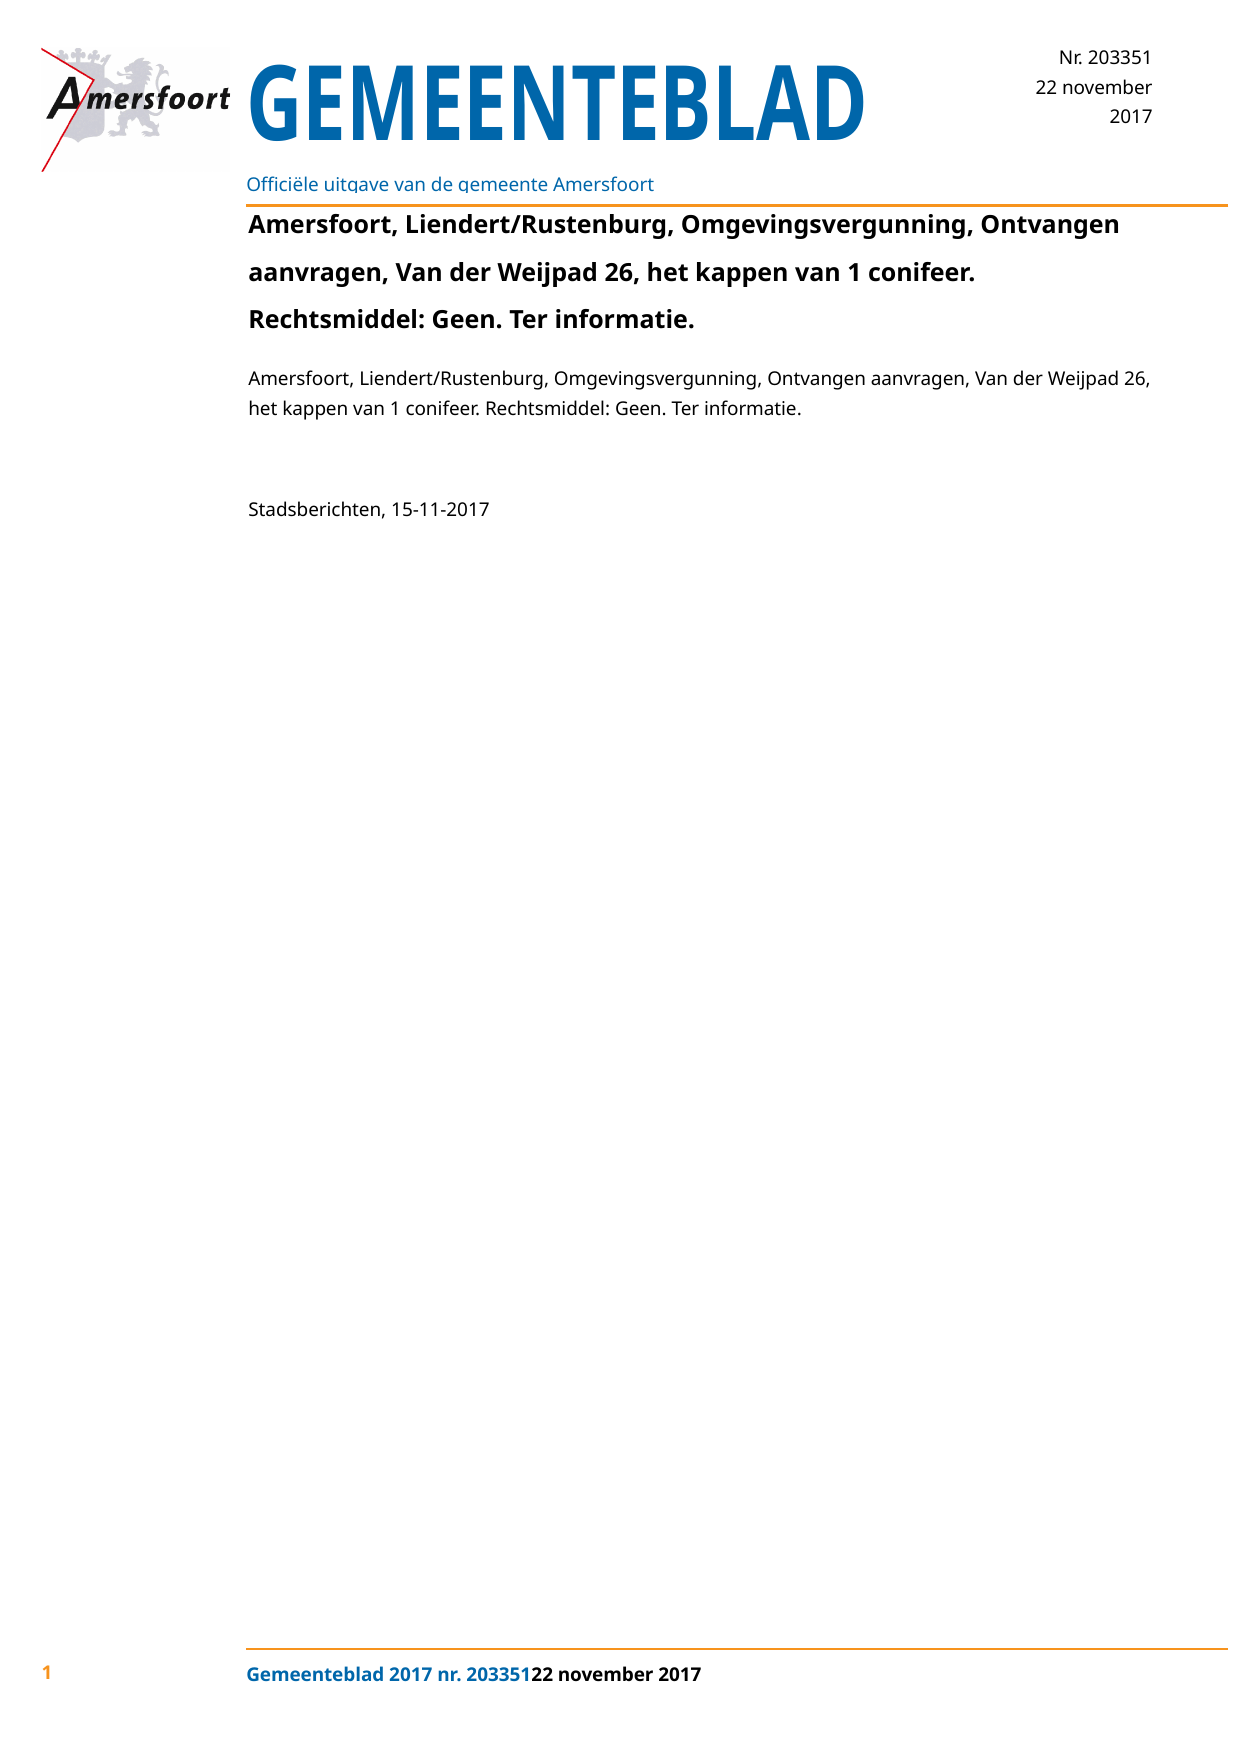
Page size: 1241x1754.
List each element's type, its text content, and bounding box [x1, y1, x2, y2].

text Amersfoort, Liendert/Rustenburg, Omgevingsvergunning, Ontvangen aanvragen, Van der Weijpad 26, het kappen van 1 conifeer. Rechtsmiddel: Geen. Ter informatie. [248, 366, 1152, 421]
text Stadsberichten, 15-11-2017 [248, 496, 1152, 522]
text Amersfoort, Liendert/Rustenburg, Omgevingsvergunning, Ontvangen aanvragen, Van der Weijpad 26, het kappen van 1 conifeer. Rechtsmiddel: Geen. Ter informatie. [248, 207, 1152, 336]
picture [41, 47, 231, 172]
